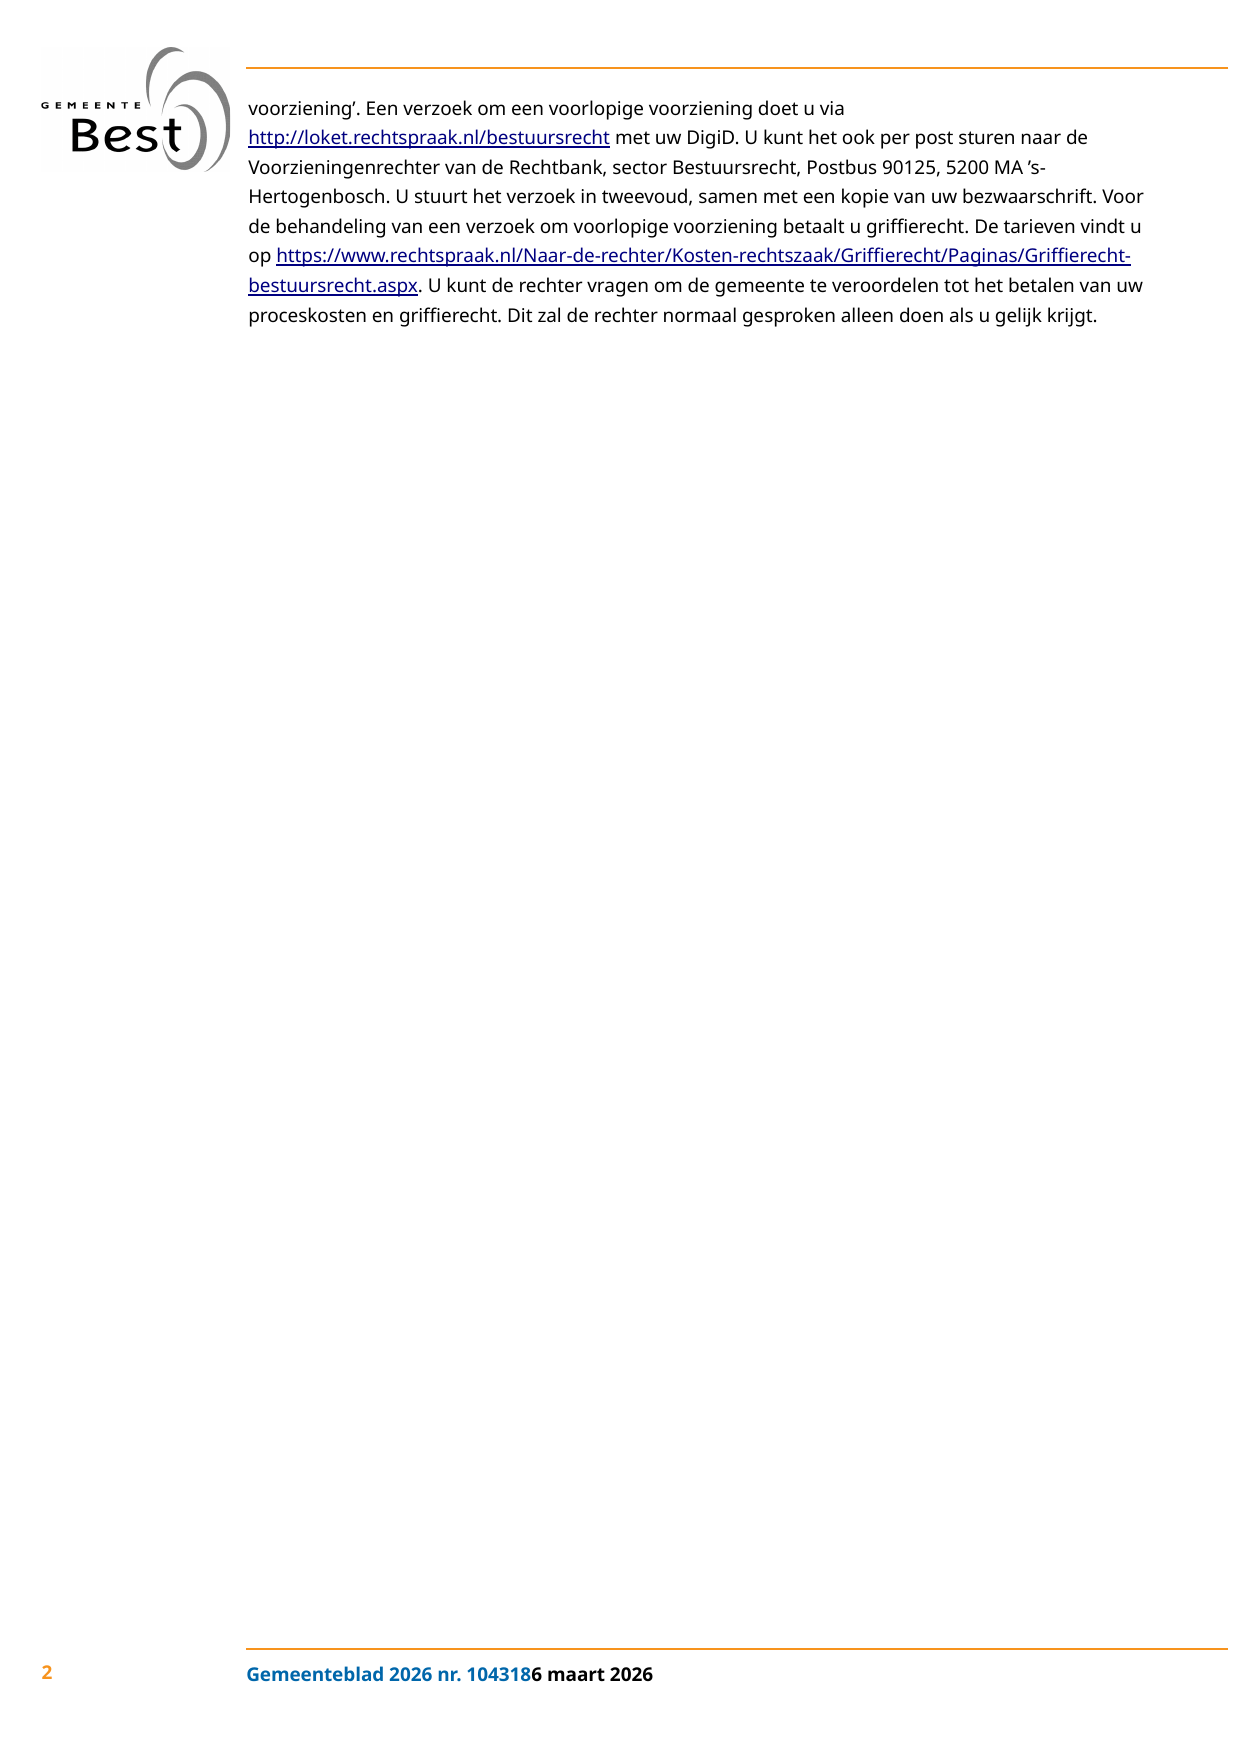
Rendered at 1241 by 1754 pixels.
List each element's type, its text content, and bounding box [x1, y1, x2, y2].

text voorziening’. Een verzoek om een voorlopige voorziening doet u via http://loket.rechtspraak.nl/bestuursrecht met uw DigiD. U kunt het ook per post sturen naar de Voorzieningenrechter van de Rechtbank, sector Bestuursrecht, Postbus 90125, 5200 MA ’s-Hertogenbosch. U stuurt het verzoek in tweevoud, samen met een kopie van uw bezwaarschrift. Voor de behandeling van een verzoek om voorlopige voorziening betaalt u griffierecht. De tarieven vindt u op https://www.rechtspraak.nl/Naar-de-rechter/Kosten-rechtszaak/Griffierecht/Paginas/Griffierecht-bestuursrecht.aspx. U kunt de rechter vragen om de gemeente te veroordelen tot het betalen van uw proceskosten en griffierecht. Dit zal de rechter normaal gesproken alleen doen als u gelijk krijgt. [248, 95, 1152, 328]
picture [41, 47, 231, 172]
